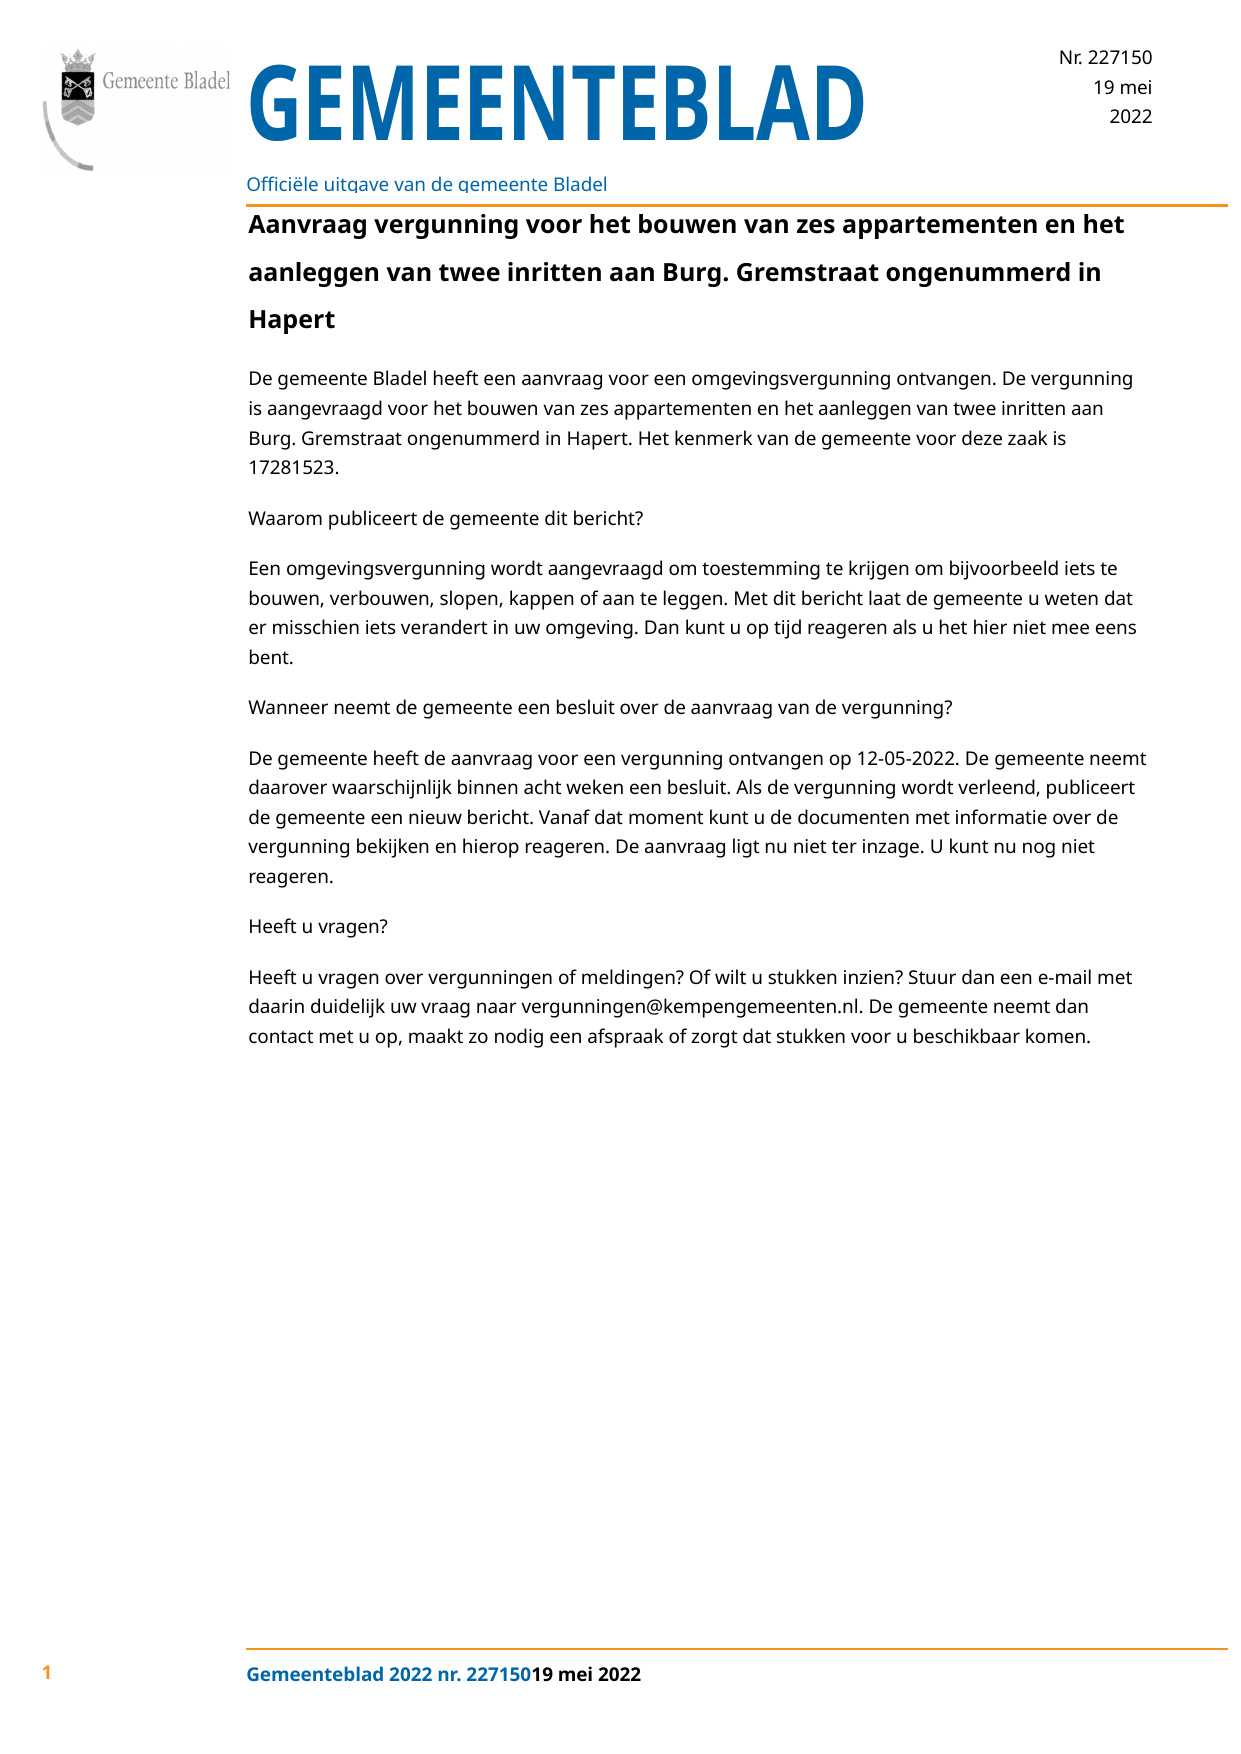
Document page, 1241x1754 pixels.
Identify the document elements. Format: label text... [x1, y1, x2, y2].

text Wanneer neemt de gemeente een besluit over de aanvraag van de vergunning? [248, 694, 1152, 720]
text Aanvraag vergunning voor het bouwen van zes appartementen en het aanleggen van twee inritten aan Burg. Gremstraat ongenummerd in Hapert [248, 207, 1152, 336]
text Een omgevingsvergunning wordt aangevraagd om toestemming te krijgen om bijvoorbeeld iets te bouwen, verbouwen, slopen, kappen of aan te leggen. Met dit bericht laat de gemeente u weten dat er misschien iets verandert in uw omgeving. Dan kunt u op tijd reageren als u het hier niet mee eens bent. [248, 555, 1152, 669]
text De gemeente heeft de aanvraag voor een vergunning ontvangen op 12-05-2022. De gemeente neemt daarover waarschijnlijk binnen acht weken een besluit. Als de vergunning wordt verleend, publiceert de gemeente een nieuw bericht. Vanaf dat moment kunt u de documenten met informatie over de vergunning bekijken en hierop reageren. De aanvraag ligt nu niet ter inzage. U kunt nu nog niet reageren. [248, 745, 1152, 889]
text Waarom publiceert de gemeente dit bericht? [248, 505, 1152, 530]
text Heeft u vragen? [248, 913, 1152, 939]
text De gemeente Bladel heeft een aanvraag voor een omgevingsvergunning ontvangen. De vergunning is aangevraagd voor het bouwen van zes appartementen en het aanleggen van twee inritten aan Burg. Gremstraat ongenummerd in Hapert. Het kenmerk van de gemeente voor deze zaak is 17281523. [248, 366, 1152, 480]
text Heeft u vragen over vergunningen of meldingen? Of wilt u stukken inzien? Stuur dan een e-mail met daarin duidelijk uw vraag naar vergunningen@kempengemeenten.nl. De gemeente neemt dan contact met u op, maakt zo nodig een afspraak of zorgt dat stukken voor u beschikbaar komen. [248, 964, 1152, 1049]
picture [41, 47, 231, 172]
